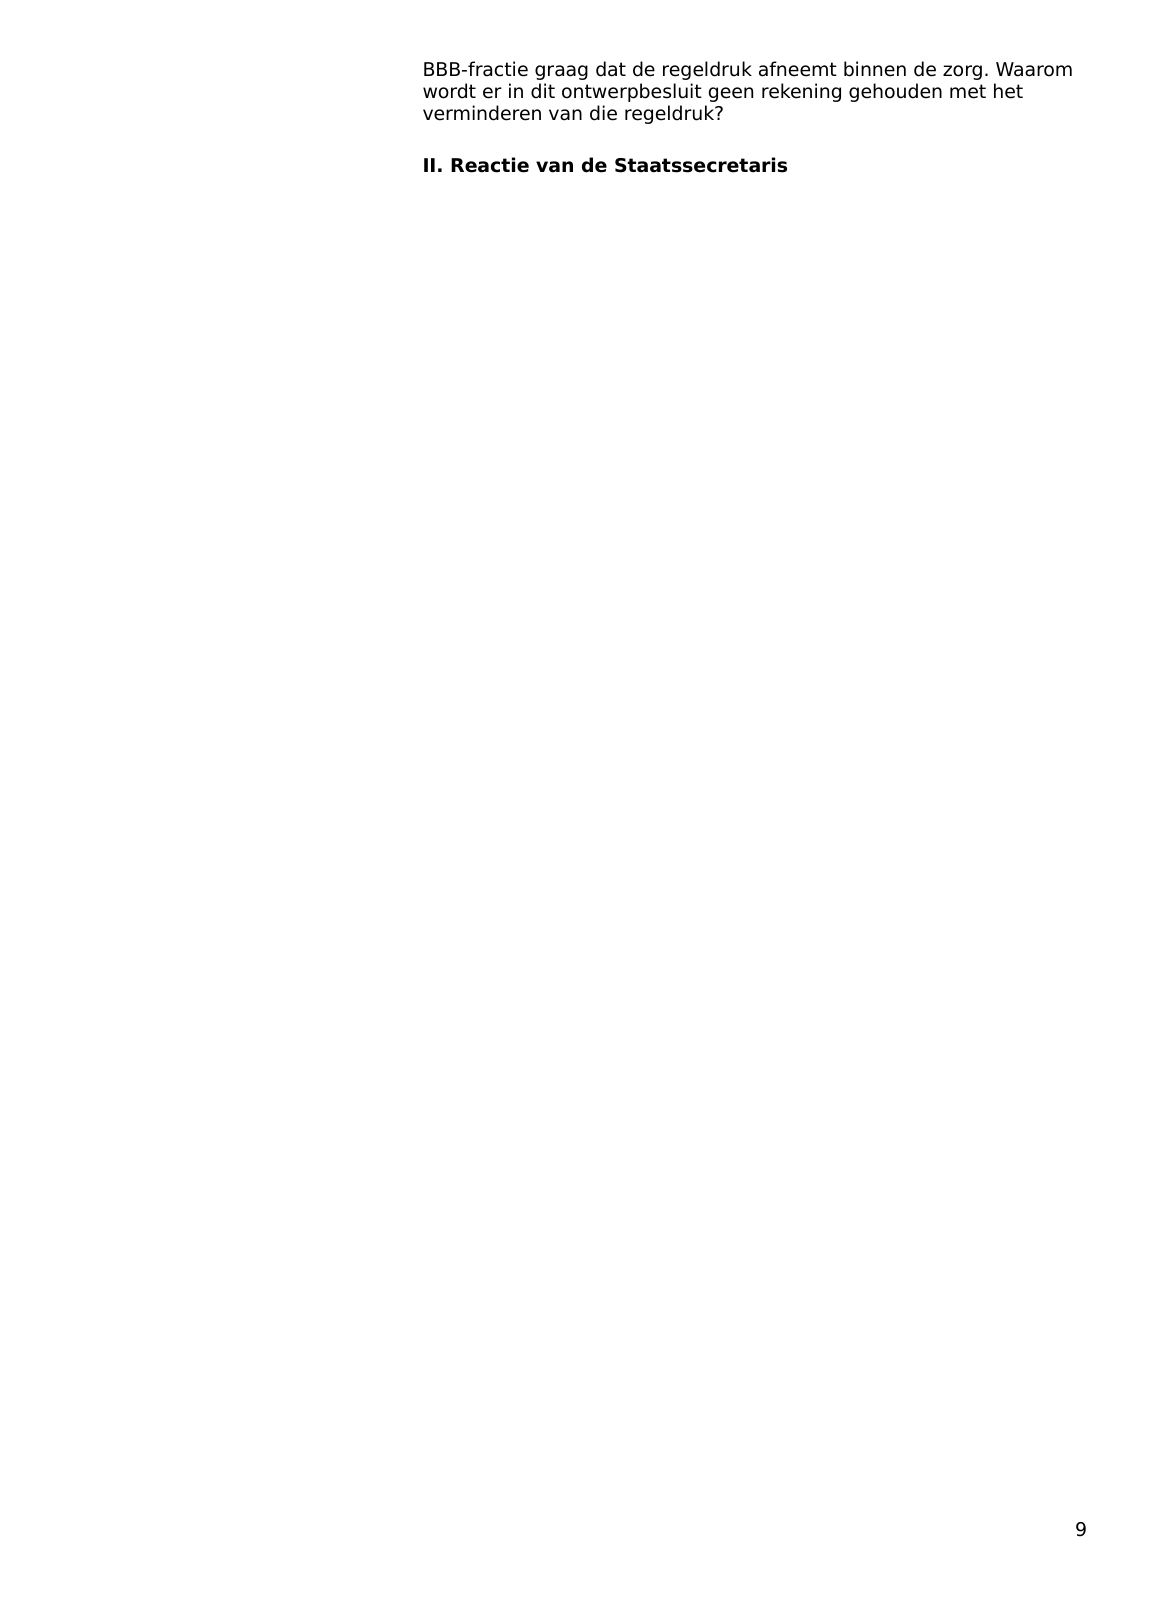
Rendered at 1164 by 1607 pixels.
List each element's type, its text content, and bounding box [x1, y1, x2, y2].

subtitle II. Reactie van de Staatssecretaris [422, 155, 1087, 177]
text BBB-fractie graag dat de regeldruk afneemt binnen de zorg. Waarom wordt er in dit ontwerpbesluit geen rekening gehouden met het verminderen van die regeldruk? [422, 59, 1087, 125]
